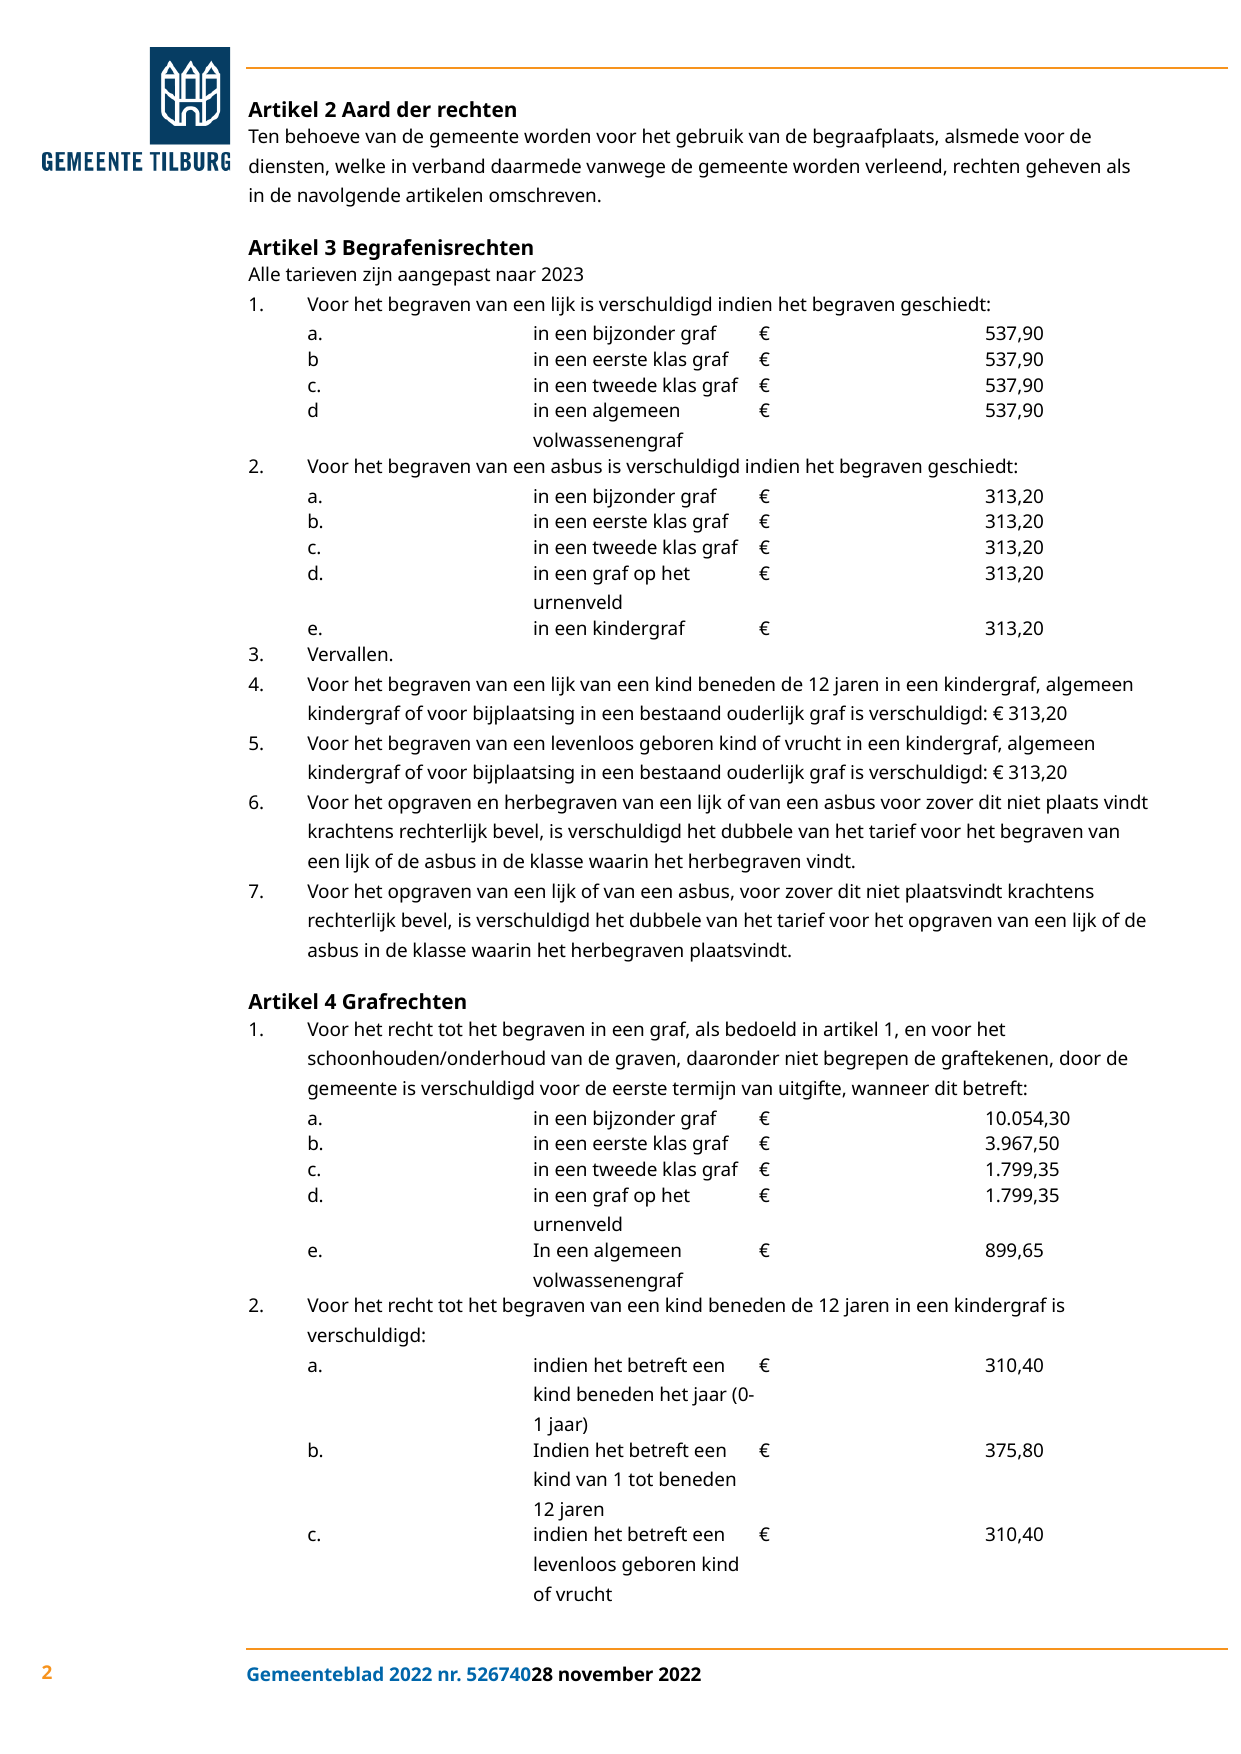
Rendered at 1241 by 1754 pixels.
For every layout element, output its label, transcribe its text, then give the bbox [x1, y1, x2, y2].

table_header in een bijzonder graf [533, 321, 759, 346]
table_header 537,90 [985, 321, 1211, 346]
text Alle tarieven zijn aangepast naar 2023 [248, 261, 1152, 287]
table_cell 1.799,35 [985, 1182, 1211, 1237]
table_cell b. [307, 509, 533, 534]
table_cell € [759, 1182, 985, 1237]
text Artikel 2 Aard der rechten [248, 95, 1152, 123]
table_cell d. [307, 1182, 533, 1237]
table_header 313,20 [985, 483, 1211, 508]
table_cell 537,90 [985, 398, 1211, 453]
table_cell 899,65 [985, 1237, 1211, 1292]
list Voor het opgraven van een lijk of van een asbus, voor zover dit niet plaatsvindt krachtens rechterlijk bevel, is verschuldigd het dubbele van het tarief voor het opgraven van een lijk of de asbus in de klasse waarin het herbegraven plaatsvindt. [248, 878, 1152, 963]
table_cell b. [307, 1437, 533, 1522]
table_cell € [759, 1237, 985, 1292]
table_cell € [759, 534, 985, 560]
list Voor het begraven van een lijk is verschuldigd indien het begraven geschiedt: [248, 291, 1152, 317]
table_cell 313,20 [985, 509, 1211, 534]
table_cell c. [307, 534, 533, 560]
list Voor het begraven van een levenloos geboren kind of vrucht in een kindergraf, algemeen kindergraf of voor bijplaatsing in een bestaand ouderlijk graf is verschuldigd: € 313,20 [248, 730, 1152, 785]
table_cell in een eerste klas graf [533, 346, 759, 372]
text Artikel 4 Grafrechten [248, 987, 1152, 1016]
table_cell 375,80 [985, 1437, 1211, 1522]
table_cell € [759, 1522, 985, 1607]
table_cell in een kindergraf [533, 615, 759, 641]
list Voor het begraven van een asbus is verschuldigd indien het begraven geschiedt: [248, 453, 1152, 479]
table_cell in een tweede klas graf [533, 534, 759, 560]
table_header € [759, 321, 985, 346]
text Ten behoeve van de gemeente worden voor het gebruik van de begraafplaats, alsmede voor de diensten, welke in verband daarmede vanwege de gemeente worden verleend, rechten geheven als in de navolgende artikelen omschreven. [248, 123, 1152, 208]
table_cell in een algemeen volwassenengraf [533, 398, 759, 453]
list Vervallen. [248, 641, 1152, 667]
table_cell d. [307, 560, 533, 615]
table_cell € [759, 560, 985, 615]
table_header in een bijzonder graf [533, 483, 759, 508]
table_cell c. [307, 1522, 533, 1607]
table_cell € [759, 1130, 985, 1156]
table_cell e. [307, 615, 533, 641]
table_header indien het betreft een kind beneden het jaar (0-1 jaar) [533, 1352, 759, 1437]
table_cell b. [307, 1130, 533, 1156]
table_cell € [759, 1437, 985, 1522]
table_cell b [307, 346, 533, 372]
table_cell in een graf op het urnenveld [533, 560, 759, 615]
table_cell 1.799,35 [985, 1156, 1211, 1182]
table_header in een bijzonder graf [533, 1105, 759, 1130]
table_cell € [759, 509, 985, 534]
table_cell € [759, 346, 985, 372]
table_header 10.054,30 [985, 1105, 1211, 1130]
table_header € [759, 1352, 985, 1437]
text Artikel 3 Begrafenisrechten [248, 233, 1152, 261]
table_cell in een tweede klas graf [533, 372, 759, 398]
list Voor het opgraven en herbegraven van een lijk of van een asbus voor zover dit niet plaats vindt krachtens rechterlijk bevel, is verschuldigd het dubbele van het tarief voor het begraven van een lijk of de asbus in de klasse waarin het herbegraven vindt. [248, 789, 1152, 874]
table_cell 3.967,50 [985, 1130, 1211, 1156]
list Voor het begraven van een lijk van een kind beneden de 12 jaren in een kindergraf, algemeen kindergraf of voor bijplaatsing in een bestaand ouderlijk graf is verschuldigd: € 313,20 [248, 671, 1152, 726]
table_header a. [307, 1105, 533, 1130]
table_cell indien het betreft een levenloos geboren kind of vrucht [533, 1522, 759, 1607]
table_cell c. [307, 1156, 533, 1182]
table_cell 537,90 [985, 346, 1211, 372]
table_cell d [307, 398, 533, 453]
table_cell € [759, 398, 985, 453]
list Voor het recht tot het begraven van een kind beneden de 12 jaren in een kindergraf is verschuldigd: [248, 1293, 1152, 1348]
table_header € [759, 483, 985, 508]
table_cell c. [307, 372, 533, 398]
table_cell 313,20 [985, 560, 1211, 615]
table_header € [759, 1105, 985, 1130]
table_cell 313,20 [985, 615, 1211, 641]
table_cell in een eerste klas graf [533, 1130, 759, 1156]
table_cell 313,20 [985, 534, 1211, 560]
table_cell In een algemeen volwassenengraf [533, 1237, 759, 1292]
table_cell € [759, 615, 985, 641]
table_header 310,40 [985, 1352, 1211, 1437]
table_cell in een eerste klas graf [533, 509, 759, 534]
table_cell € [759, 1156, 985, 1182]
table_cell 310,40 [985, 1522, 1211, 1607]
table_header a. [307, 321, 533, 346]
table_header a. [307, 483, 533, 508]
table_cell 537,90 [985, 372, 1211, 398]
table_cell in een graf op het urnenveld [533, 1182, 759, 1237]
picture [41, 47, 231, 172]
list Voor het recht tot het begraven in een graf, als bedoeld in artikel 1, en voor het schoonhouden/onderhoud van de graven, daaronder niet begrepen de graftekenen, door de gemeente is verschuldigd voor de eerste termijn van uitgifte, wanneer dit betreft: [248, 1016, 1152, 1101]
table_cell e. [307, 1237, 533, 1292]
table_cell in een tweede klas graf [533, 1156, 759, 1182]
table_cell € [759, 372, 985, 398]
table_cell Indien het betreft een kind van 1 tot beneden 12 jaren [533, 1437, 759, 1522]
table_header a. [307, 1352, 533, 1437]
